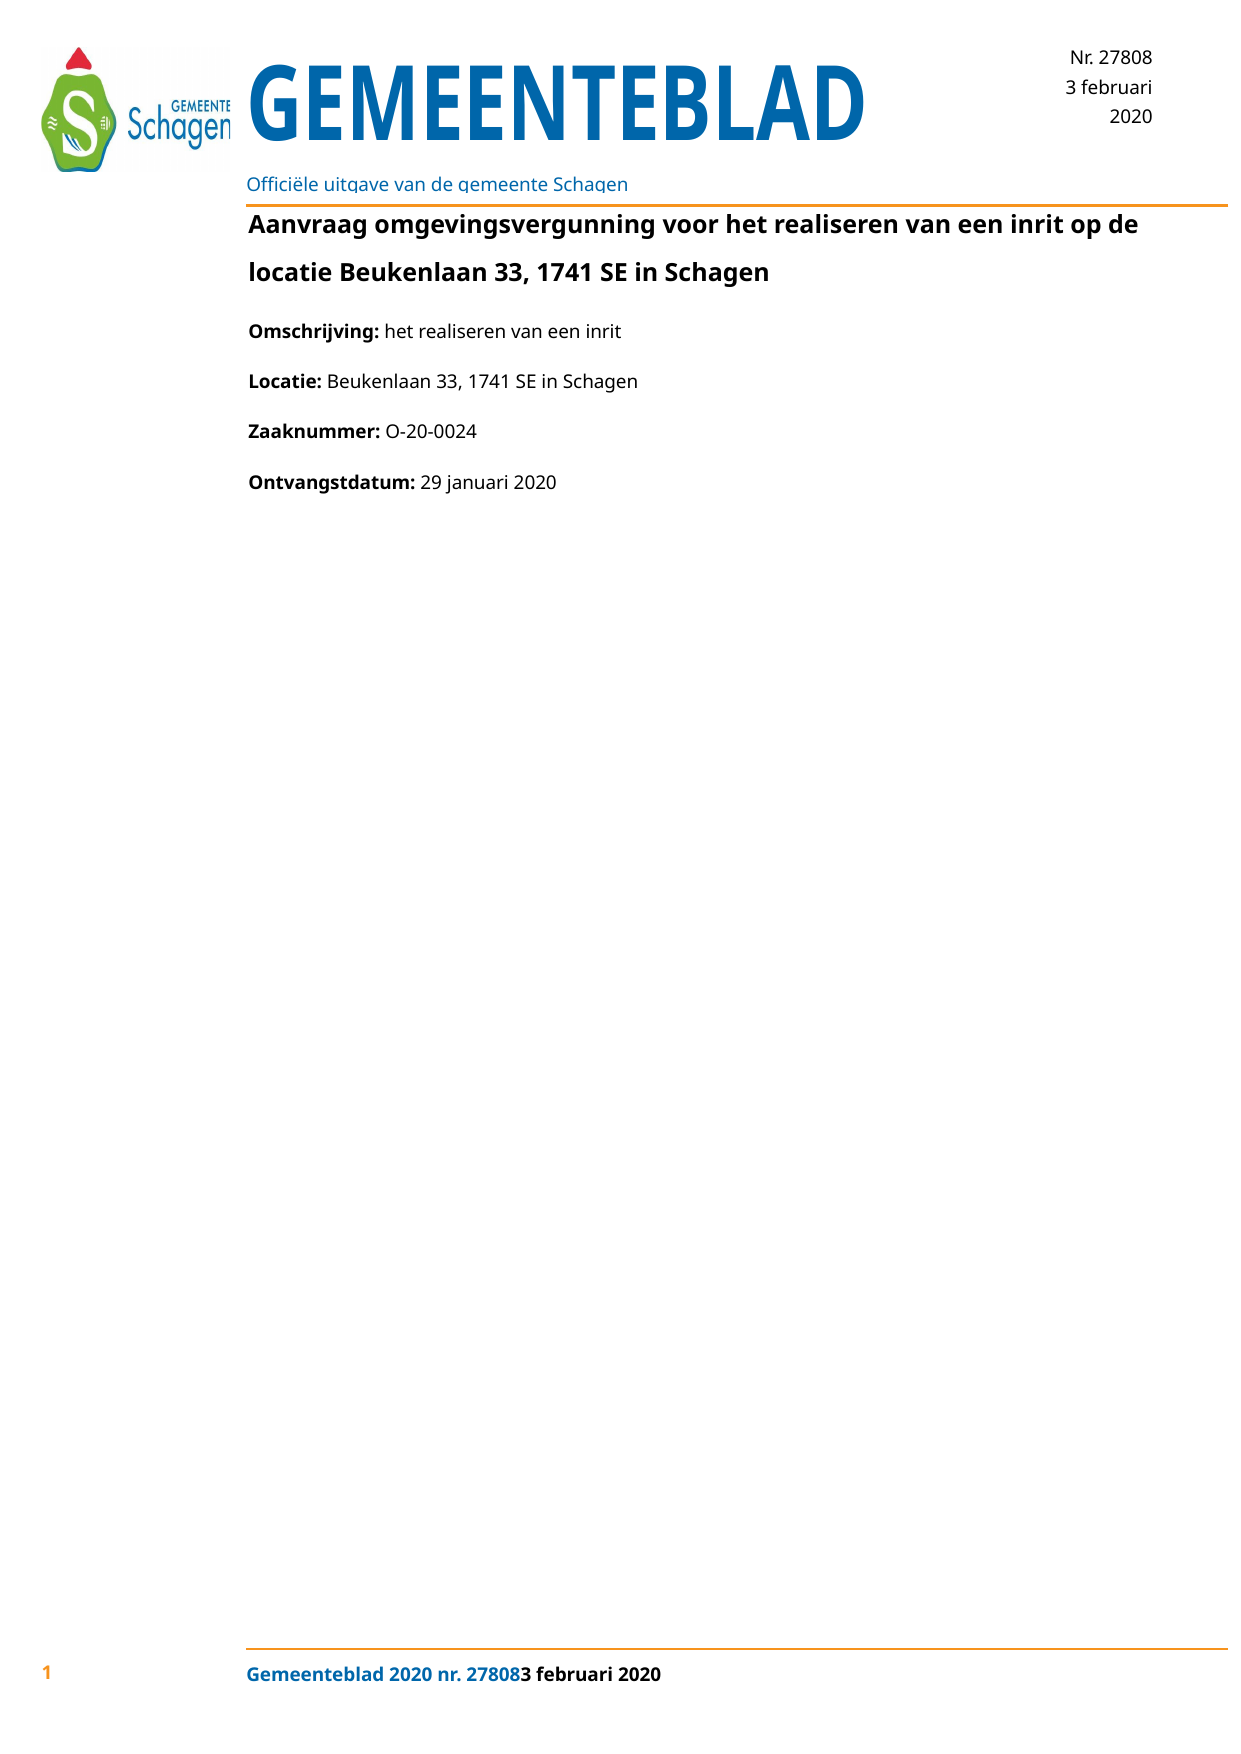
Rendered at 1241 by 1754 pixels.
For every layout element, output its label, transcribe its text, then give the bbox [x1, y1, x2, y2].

text Omschrijving: het realiseren van een inrit [248, 318, 1152, 344]
text Aanvraag omgevingsvergunning voor het realiseren van een inrit op de locatie Beukenlaan 33, 1741 SE in Schagen [248, 207, 1152, 288]
text Zaaknummer: O-20-0024 [248, 419, 1152, 444]
text Ontvangstdatum: 29 januari 2020 [248, 469, 1152, 495]
text Locatie: Beukenlaan 33, 1741 SE in Schagen [248, 368, 1152, 394]
picture [41, 47, 231, 172]
